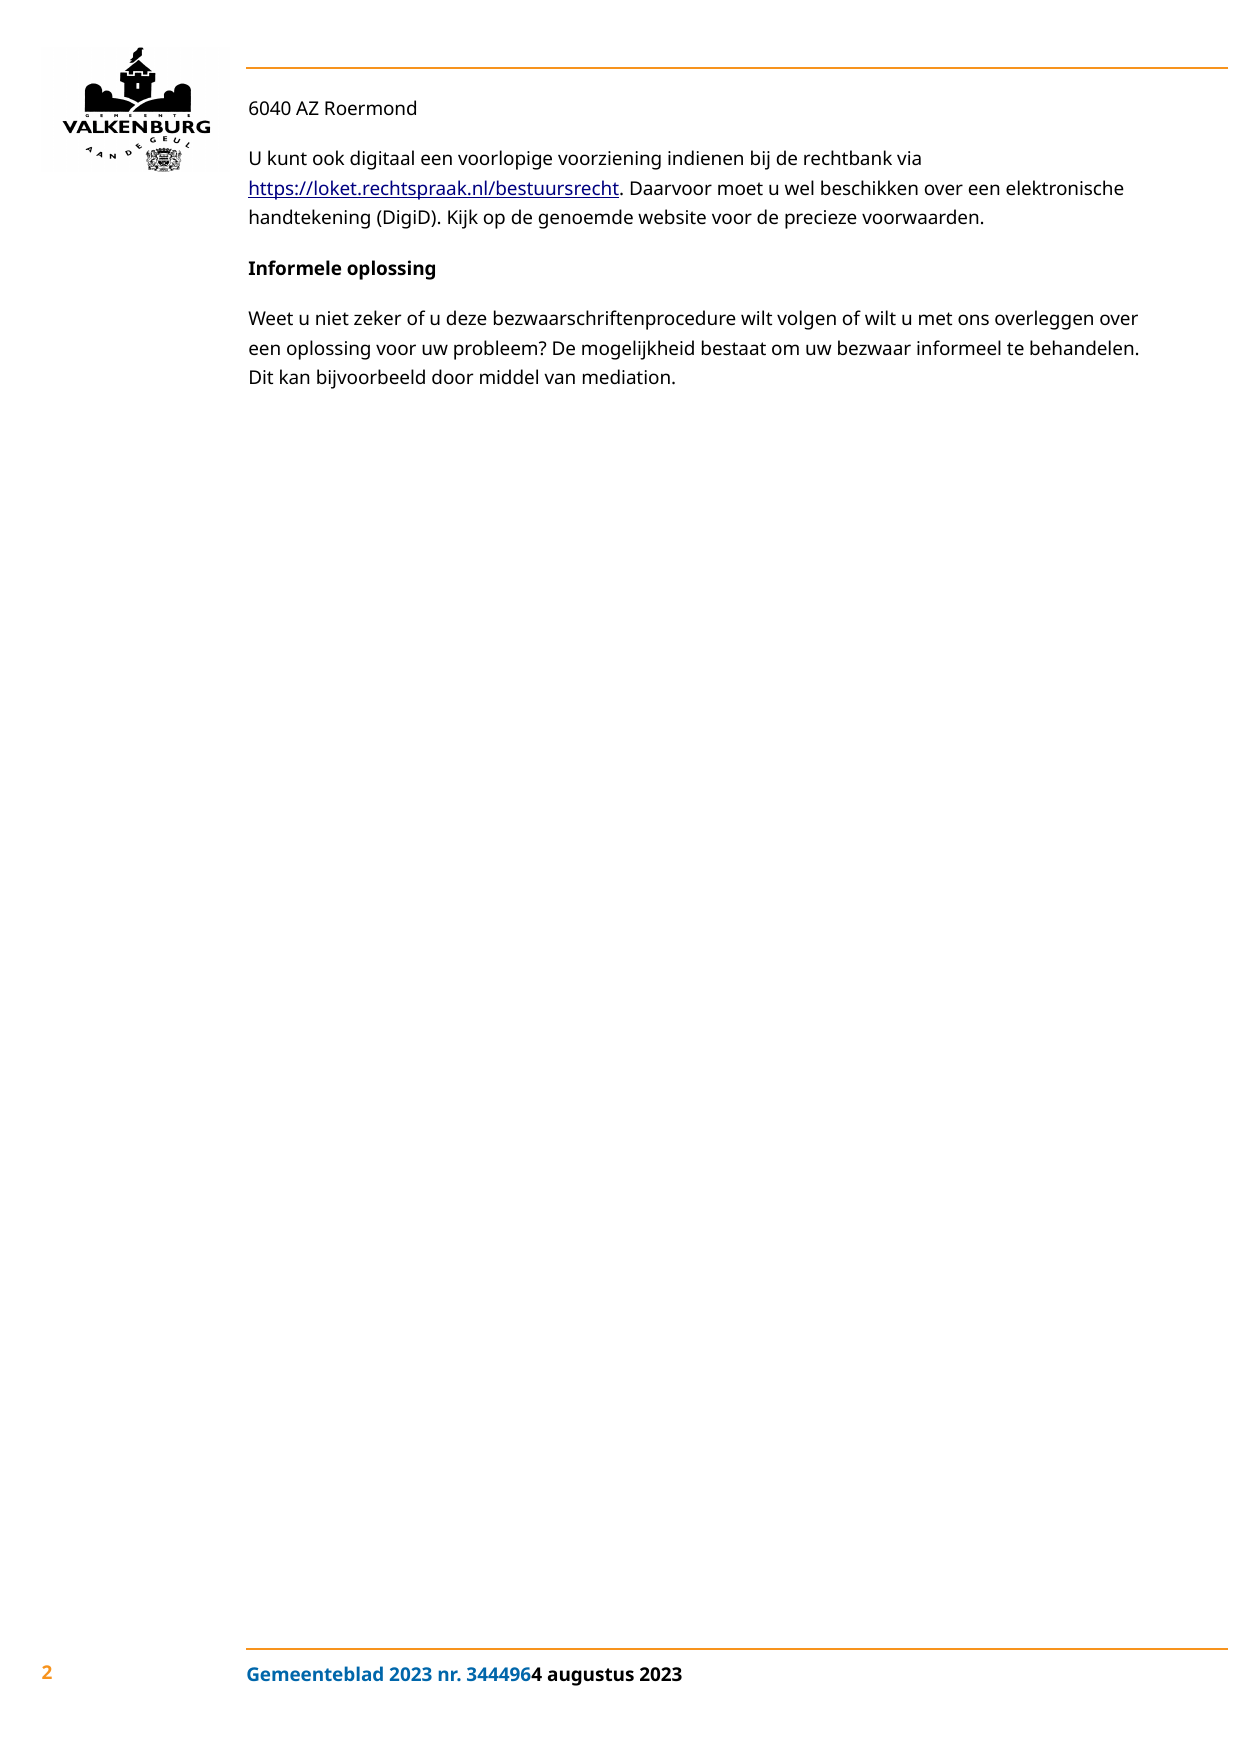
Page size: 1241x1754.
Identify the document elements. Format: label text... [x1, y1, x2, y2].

text U kunt ook digitaal een voorlopige voorziening indienen bij de rechtbank via https://loket.rechtspraak.nl/bestuursrecht. Daarvoor moet u wel beschikken over een elektronische handtekening (DigiD). Kijk op de genoemde website voor de precieze voorwaarden. [248, 145, 1152, 230]
picture [41, 47, 231, 172]
text 6040 AZ Roermond [248, 95, 1152, 121]
text Informele oplossing [248, 255, 1152, 281]
text Weet u niet zeker of u deze bezwaarschriftenprocedure wilt volgen of wilt u met ons overleggen over een oplossing voor uw probleem? De mogelijkheid bestaat om uw bezwaar informeel te behandelen. Dit kan bijvoorbeeld door middel van mediation. [248, 305, 1152, 390]
